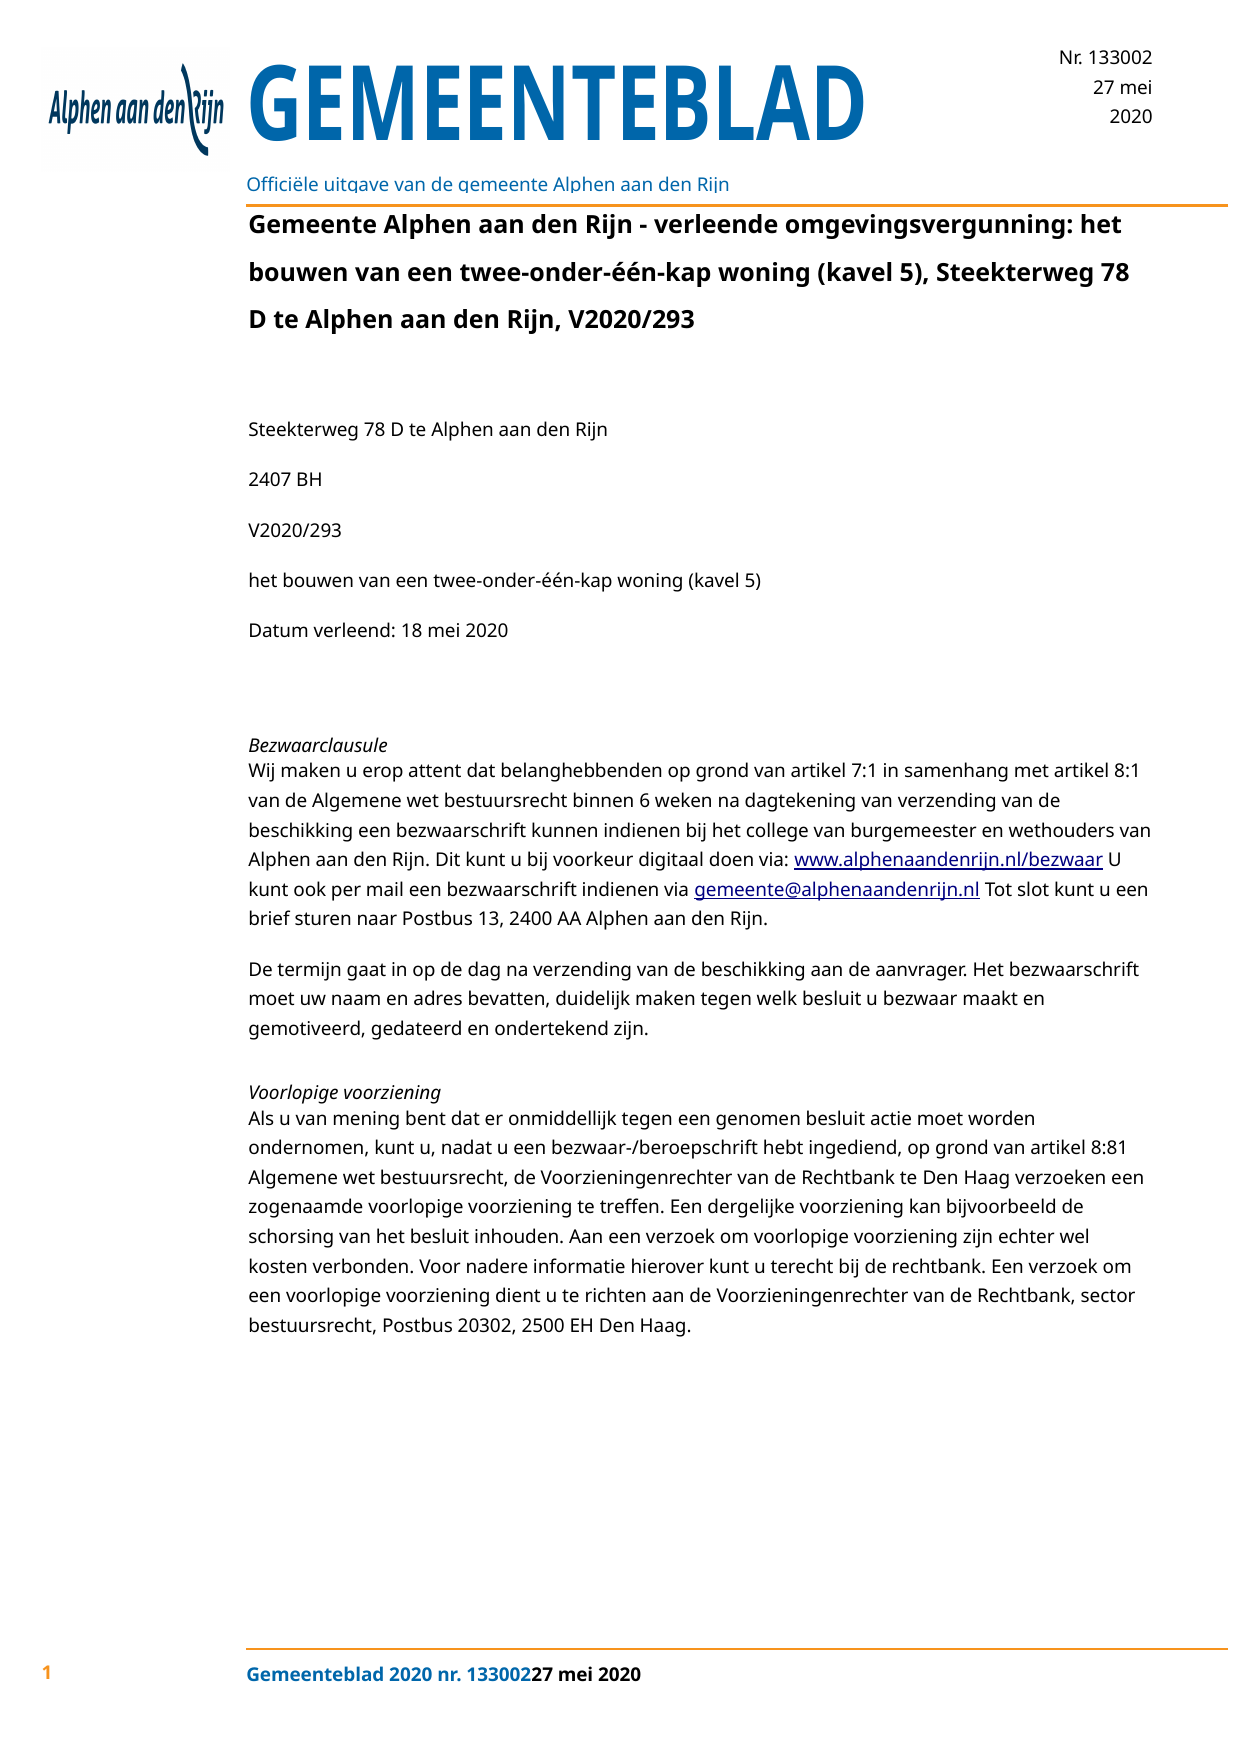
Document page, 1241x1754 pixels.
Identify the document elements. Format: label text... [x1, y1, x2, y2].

text Bezwaarclausule [248, 732, 1152, 758]
text Voorlopige voorziening [248, 1079, 1152, 1105]
text het bouwen van een twee-onder-één-kap woning (kavel 5) [248, 567, 1152, 593]
text Als u van mening bent dat er onmiddellijk tegen een genomen besluit actie moet worden ondernomen, kunt u, nadat u een bezwaar-/beroepschrift hebt ingediend, op grond van artikel 8:81 Algemene wet bestuursrecht, de Voorzieningenrechter van de Rechtbank te Den Haag verzoeken een zogenaamde voorlopige voorziening te treffen. Een dergelijke voorziening kan bijvoorbeeld de schorsing van het besluit inhouden. Aan een verzoek om voorlopige voorziening zijn echter wel kosten verbonden. Voor nadere informatie hierover kunt u terecht bij de rechtbank. Een verzoek om een voorlopige voorziening dient u te richten aan de Voorzieningenrechter van de Rechtbank, sector bestuursrecht, Postbus 20302, 2500 EH Den Haag. [248, 1105, 1152, 1338]
text Datum verleend: 18 mei 2020 [248, 618, 1152, 643]
text Gemeente Alphen aan den Rijn - verleende omgevingsvergunning: het bouwen van een twee-onder-één-kap woning (kavel 5), Steekterweg 78 D te Alphen aan den Rijn, V2020/293 [248, 207, 1152, 336]
text V2020/293 [248, 517, 1152, 542]
text De termijn gaat in op de dag na verzending van de beschikking aan de aanvrager. Het bezwaarschrift moet uw naam en adres bevatten, duidelijk maken tegen welk besluit u bezwaar maakt en gemotiveerd, gedateerd en ondertekend zijn. [248, 956, 1152, 1041]
text 2407 BH [248, 466, 1152, 492]
text Steekterweg 78 D te Alphen aan den Rijn [248, 416, 1152, 442]
picture [41, 47, 231, 172]
text Wij maken u erop attent dat belanghebbenden op grond van artikel 7:1 in samenhang met artikel 8:1 van de Algemene wet bestuursrecht binnen 6 weken na dagtekening van verzending van de beschikking een bezwaarschrift kunnen indienen bij het college van burgemeester en wethouders van Alphen aan den Rijn. Dit kunt u bij voorkeur digitaal doen via: www.alphenaandenrijn.nl/bezwaar U kunt ook per mail een bezwaarschrift indienen via gemeente@alphenaandenrijn.nl Tot slot kunt u een brief sturen naar Postbus 13, 2400 AA Alphen aan den Rijn. [248, 758, 1152, 931]
